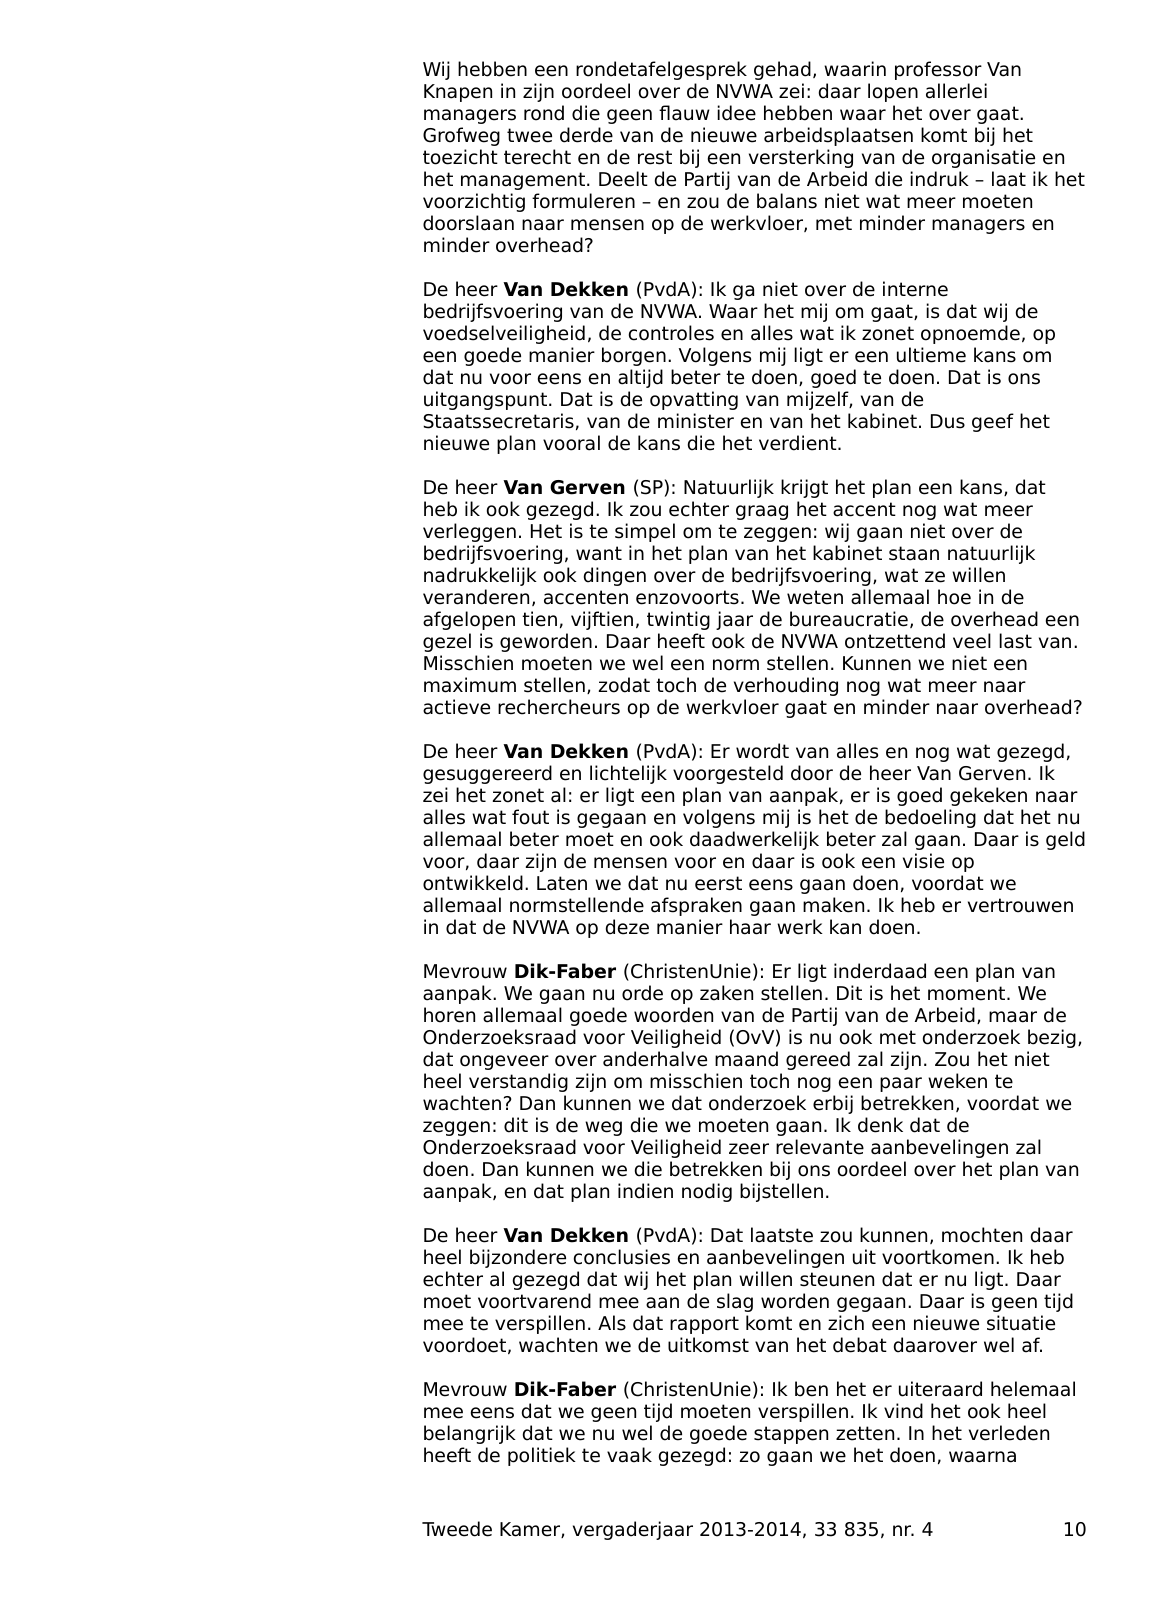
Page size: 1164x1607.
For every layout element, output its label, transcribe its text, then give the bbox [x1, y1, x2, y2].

text Wij hebben een rondetafelgesprek gehad, waarin professor Van Knapen in zijn oordeel over de NVWA zei: daar lopen allerlei managers rond die geen flauw idee hebben waar het over gaat. Grofweg twee derde van de nieuwe arbeidsplaatsen komt bij het toezicht terecht en de rest bij een versterking van de organisatie en het management. Deelt de Partij van de Arbeid die indruk – laat ik het voorzichtig formuleren – en zou de balans niet wat meer moeten doorslaan naar mensen op de werkvloer, met minder managers en minder overhead? [422, 59, 1087, 257]
text De heer Van Dekken (PvdA): Dat laatste zou kunnen, mochten daar heel bijzondere conclusies en aanbevelingen uit voortkomen. Ik heb echter al gezegd dat wij het plan willen steunen dat er nu ligt. Daar moet voortvarend mee aan de slag worden gegaan. Daar is geen tijd mee te verspillen. Als dat rapport komt en zich een nieuwe situatie voordoet, wachten we de uitkomst van het debat daarover wel af. [422, 1225, 1087, 1357]
text De heer Van Dekken (PvdA): Er wordt van alles en nog wat gezegd, gesuggereerd en lichtelijk voorgesteld door de heer Van Gerven. Ik zei het zonet al: er ligt een plan van aanpak, er is goed gekeken naar alles wat fout is gegaan en volgens mij is het de bedoeling dat het nu allemaal beter moet en ook daadwerkelijk beter zal gaan. Daar is geld voor, daar zijn de mensen voor en daar is ook een visie op ontwikkeld. Laten we dat nu eerst eens gaan doen, voordat we allemaal normstellende afspraken gaan maken. Ik heb er vertrouwen in dat de NVWA op deze manier haar werk kan doen. [422, 741, 1087, 939]
text De heer Van Dekken (PvdA): Ik ga niet over de interne bedrijfsvoering van de NVWA. Waar het mij om gaat, is dat wij de voedselveiligheid, de controles en alles wat ik zonet opnoemde, op een goede manier borgen. Volgens mij ligt er een ultieme kans om dat nu voor eens en altijd beter te doen, goed te doen. Dat is ons uitgangspunt. Dat is de opvatting van mijzelf, van de Staatssecretaris, van de minister en van het kabinet. Dus geef het nieuwe plan vooral de kans die het verdient. [422, 279, 1087, 455]
text Mevrouw Dik-Faber (ChristenUnie): Er ligt inderdaad een plan van aanpak. We gaan nu orde op zaken stellen. Dit is het moment. We horen allemaal goede woorden van de Partij van de Arbeid, maar de Onderzoeksraad voor Veiligheid (OvV) is nu ook met onderzoek bezig, dat ongeveer over anderhalve maand gereed zal zijn. Zou het niet heel verstandig zijn om misschien toch nog een paar weken te wachten? Dan kunnen we dat onderzoek erbij betrekken, voordat we zeggen: dit is de weg die we moeten gaan. Ik denk dat de Onderzoeksraad voor Veiligheid zeer relevante aanbevelingen zal doen. Dan kunnen we die betrekken bij ons oordeel over het plan van aanpak, en dat plan indien nodig bijstellen. [422, 961, 1087, 1203]
text De heer Van Gerven (SP): Natuurlijk krijgt het plan een kans, dat heb ik ook gezegd. Ik zou echter graag het accent nog wat meer verleggen. Het is te simpel om te zeggen: wij gaan niet over de bedrijfsvoering, want in het plan van het kabinet staan natuurlijk nadrukkelijk ook dingen over de bedrijfsvoering, wat ze willen veranderen, accenten enzovoorts. We weten allemaal hoe in de afgelopen tien, vijftien, twintig jaar de bureaucratie, de overhead een gezel is geworden. Daar heeft ook de NVWA ontzettend veel last van. Misschien moeten we wel een norm stellen. Kunnen we niet een maximum stellen, zodat toch de verhouding nog wat meer naar actieve rechercheurs op de werkvloer gaat en minder naar overhead? [422, 477, 1087, 719]
text Mevrouw Dik-Faber (ChristenUnie): Ik ben het er uiteraard helemaal mee eens dat we geen tijd moeten verspillen. Ik vind het ook heel belangrijk dat we nu wel de goede stappen zetten. In het verleden heeft de politiek te vaak gezegd: zo gaan we het doen, waarna [422, 1379, 1087, 1467]
